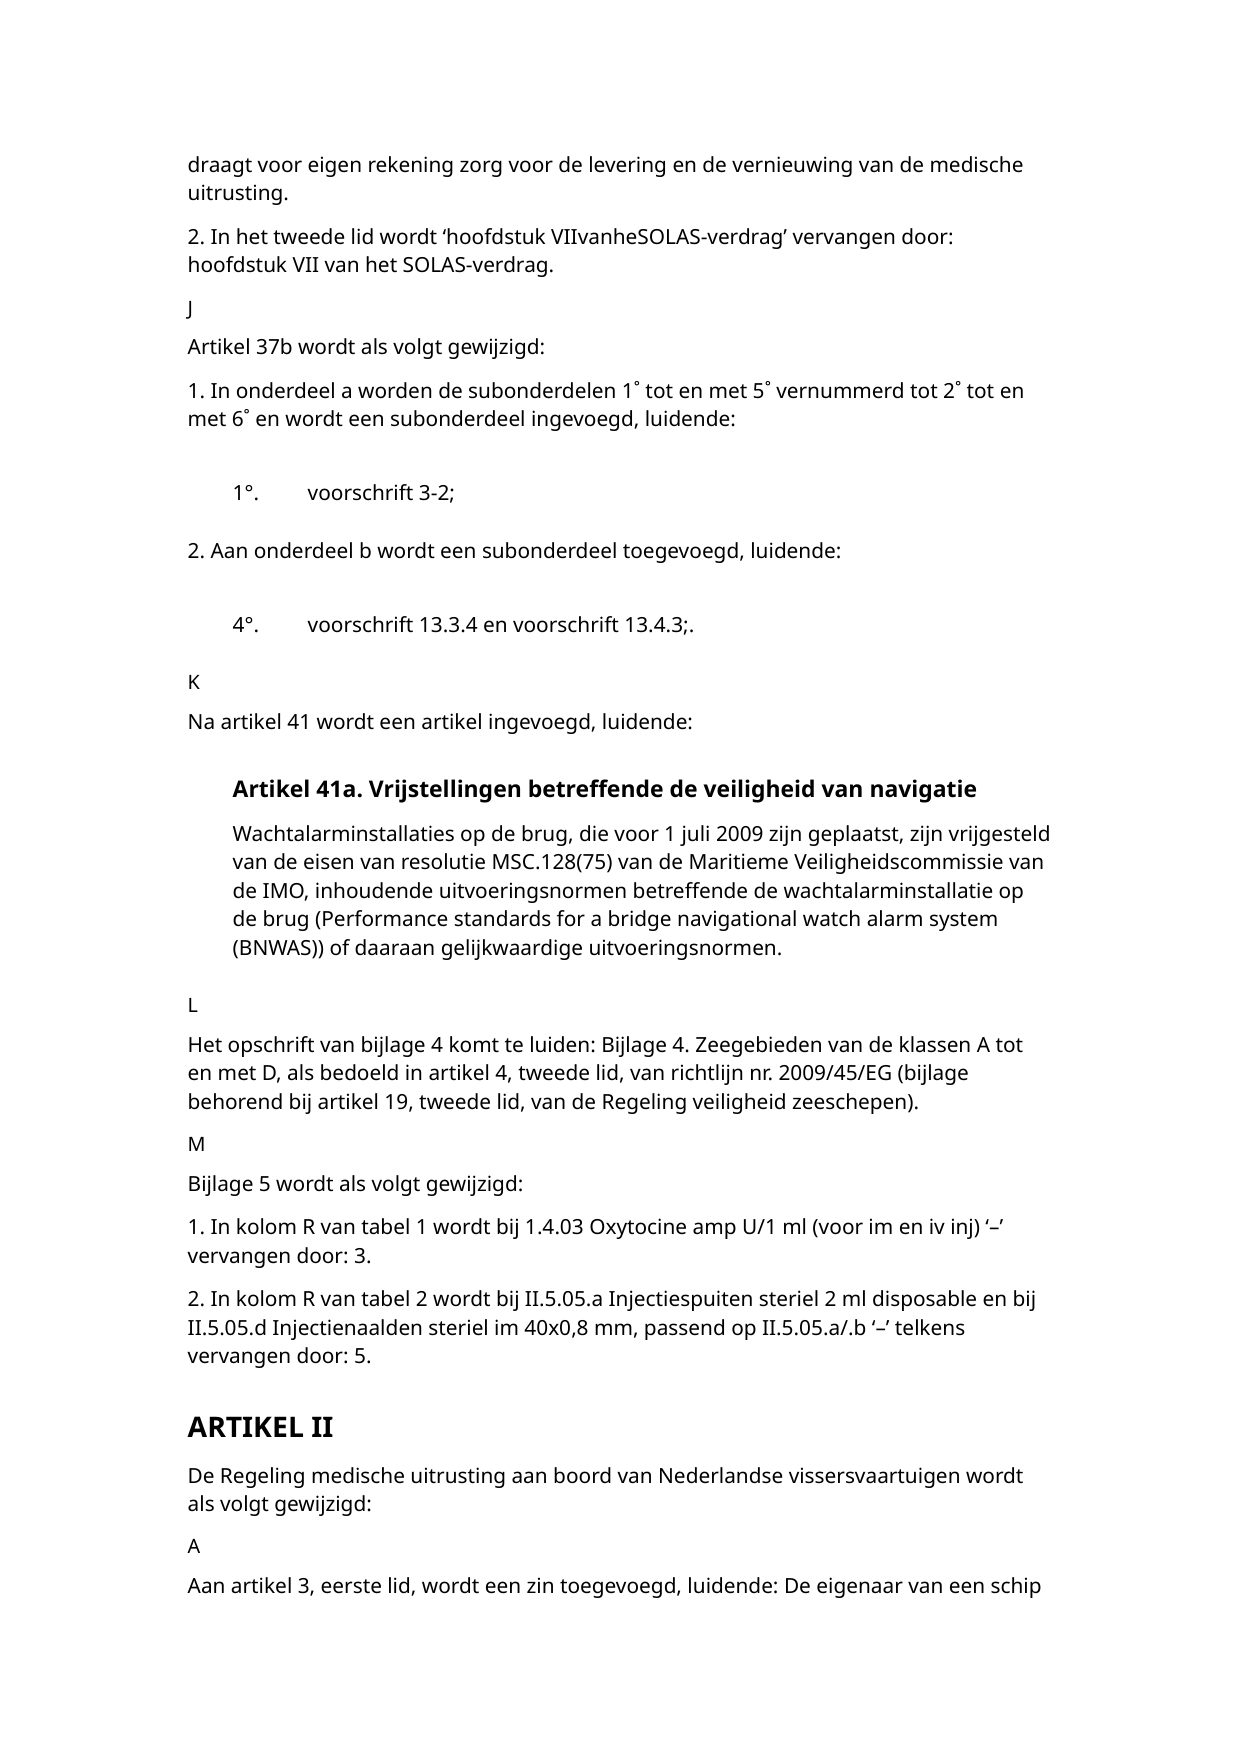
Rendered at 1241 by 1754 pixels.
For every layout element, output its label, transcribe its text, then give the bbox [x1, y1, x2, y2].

text 1. In kolom R van tabel 1 wordt bij 1.4.03 Oxytocine amp U/1 ml (voor im en iv inj) ‘–’ vervangen door: 3. [187, 1212, 1053, 1269]
text Na artikel 41 wordt een artikel ingevoegd, luidende: [187, 707, 1053, 735]
list voorschrift 3-2; [232, 478, 1053, 506]
text A [187, 1533, 1053, 1560]
text 1. In onderdeel a worden de subonderdelen 1˚ tot en met 5˚ vernummerd tot 2˚ tot en met 6˚ en wordt een subonderdeel ingevoegd, luidende: [187, 376, 1053, 433]
list voorschrift 13.3.4 en voorschrift 13.4.3;. [232, 610, 1053, 638]
text K [187, 668, 1053, 695]
text 2. Aan onderdeel b wordt een subonderdeel toegevoegd, luidende: [187, 536, 1053, 565]
text 2. In kolom R van tabel 2 wordt bij II.5.05.a Injectiespuiten steriel 2 ml disposable en bij II.5.05.d Injectienaalden steriel im 40x0,8 mm, passend op II.5.05.a/.b ‘–’ telkens vervangen door: 5. [187, 1284, 1053, 1370]
text 2. In het tweede lid wordt ‘hoofdstuk VIIvanheSOLAS-verdrag’ vervangen door: hoofdstuk VII van het SOLAS-verdrag. [187, 222, 1053, 279]
text Het opschrift van bijlage 4 komt te luiden: Bijlage 4. Zeegebieden van de klassen A tot en met D, als bedoeld in artikel 4, tweede lid, van richtlijn nr. 2009/45/EG (bijlage behorend bij artikel 19, tweede lid, van de Regeling veiligheid zeeschepen). [187, 1030, 1053, 1115]
text Bijlage 5 wordt als volgt gewijzigd: [187, 1169, 1053, 1197]
text draagt voor eigen rekening zorg voor de levering en de vernieuwing van de medische uitrusting. [187, 150, 1053, 207]
text L [187, 991, 1053, 1018]
text Aan artikel 3, eerste lid, wordt een zin toegevoegd, luidende: De eigenaar van een schip [187, 1571, 1053, 1600]
subtitle ARTIKEL II [187, 1407, 1053, 1446]
text De Regeling medische uitrusting aan boord van Nederlandse vissersvaartuigen wordt als volgt gewijzigd: [187, 1461, 1053, 1518]
text Wachtalarminstallaties op de brug, die voor 1 juli 2009 zijn geplaatst, zijn vrijgesteld van de eisen van resolutie MSC.128(75) van de Maritieme Veiligheidscommissie van de IMO, inhoudende uitvoeringsnormen betreffende de wachtalarminstallatie op de brug (Performance standards for a bridge navigational watch alarm system (BNWAS)) of daaraan gelijkwaardige uitvoeringsnormen. [232, 819, 1053, 961]
text J [187, 294, 1053, 321]
text M [187, 1130, 1053, 1157]
text Artikel 37b wordt als volgt gewijzigd: [187, 332, 1053, 361]
subtitle Artikel 41a. Vrijstellingen betreffende de veiligheid van navigatie [232, 773, 1053, 804]
